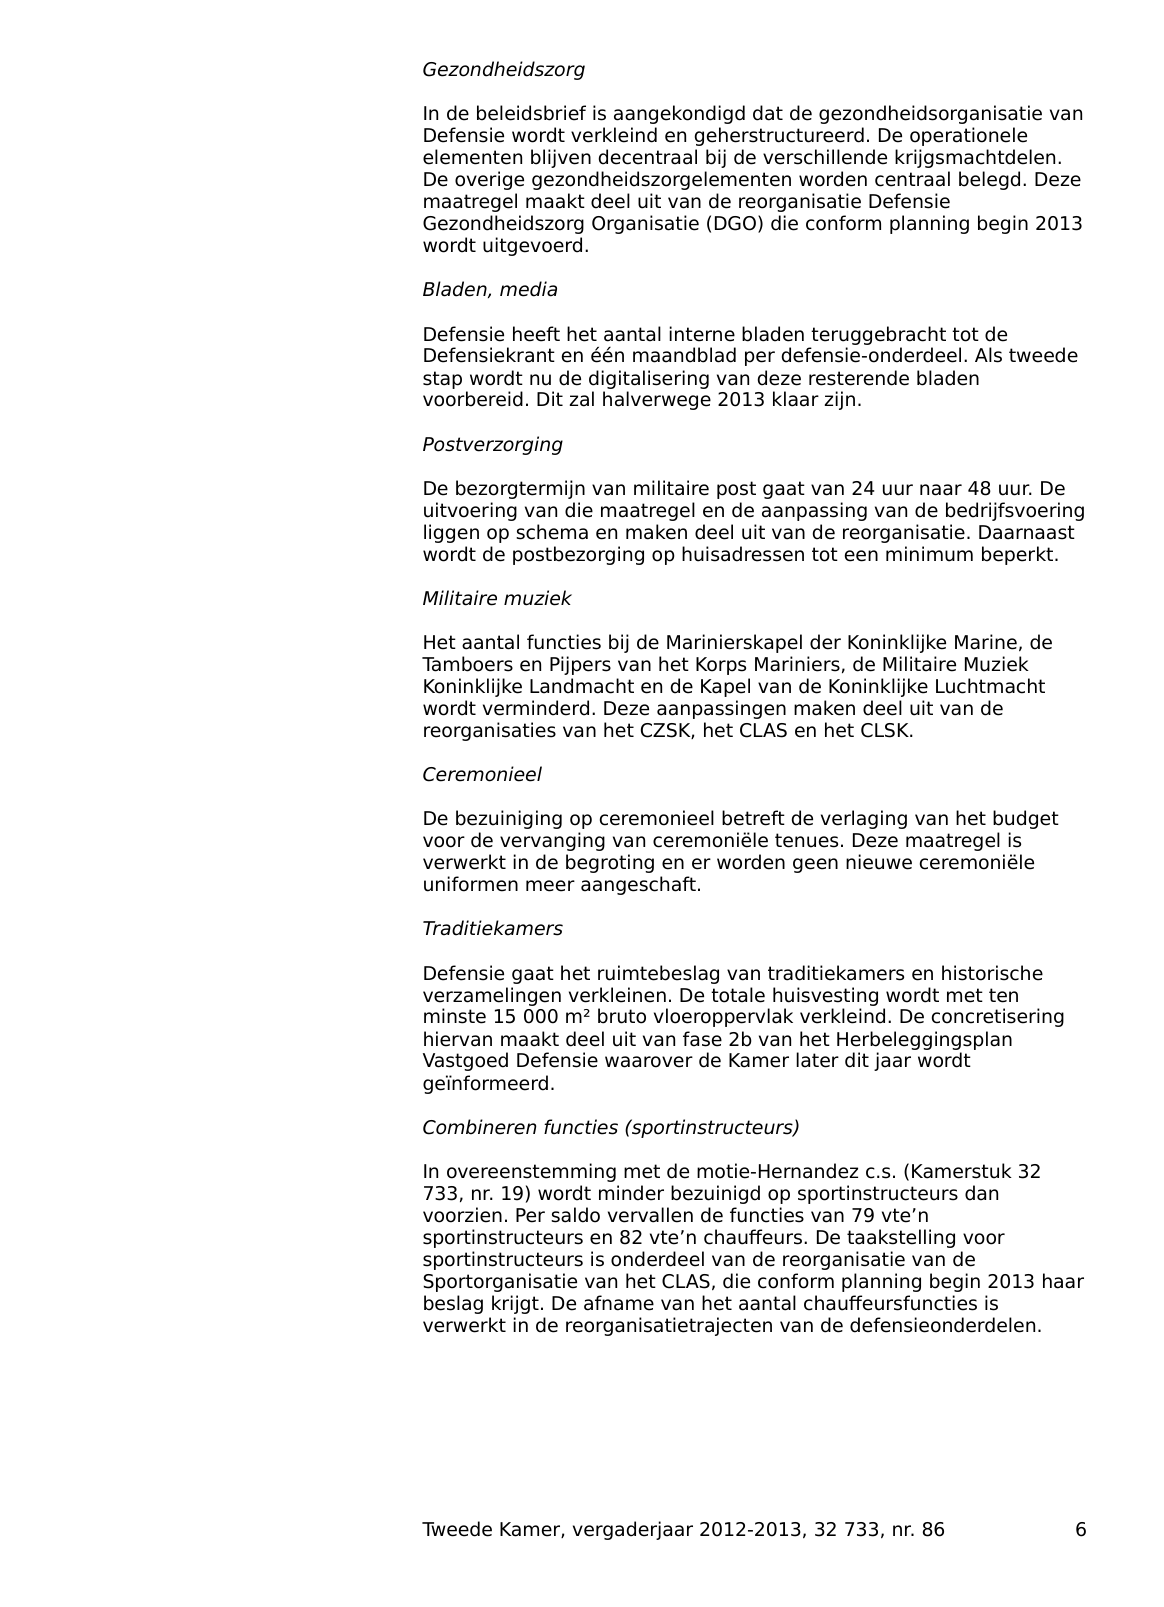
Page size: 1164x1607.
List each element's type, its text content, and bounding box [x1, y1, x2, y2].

text In de beleidsbrief is aangekondigd dat de gezondheidsorganisatie van Defensie wordt verkleind en geherstructureerd. De operationele elementen blijven decentraal bij de verschillende krijgsmachtdelen. De overige gezondheidszorgelementen worden centraal belegd. Deze maatregel maakt deel uit van de reorganisatie Defensie Gezondheidszorg Organisatie (DGO) die conform planning begin 2013 wordt uitgevoerd. [422, 103, 1087, 257]
subtitle Gezondheidszorg [422, 59, 1087, 81]
subtitle Postverzorging [422, 433, 1087, 456]
subtitle Bladen, media [422, 279, 1087, 301]
text In overeenstemming met de motie-Hernandez c.s. (Kamerstuk 32 733, nr. 19) wordt minder bezuinigd op sportinstructeurs dan voorzien. Per saldo vervallen de functies van 79 vte’n sportinstructeurs en 82 vte’n chauffeurs. De taakstelling voor sportinstructeurs is onderdeel van de reorganisatie van de Sportorganisatie van het CLAS, die conform planning begin 2013 haar beslag krijgt. De afname van het aantal chauffeursfuncties is verwerkt in de reorganisatietrajecten van de defensieonderdelen. [422, 1161, 1087, 1337]
text Het aantal functies bij de Marinierskapel der Koninklijke Marine, de Tamboers en Pijpers van het Korps Mariniers, de Militaire Muziek Koninklijke Landmacht en de Kapel van de Koninklijke Luchtmacht wordt verminderd. Deze aanpassingen maken deel uit van de reorganisaties van het CZSK, het CLAS en het CLSK. [422, 632, 1087, 742]
subtitle Militaire muziek [422, 588, 1087, 610]
text Defensie gaat het ruimtebeslag van traditiekamers en historische verzamelingen verkleinen. De totale huisvesting wordt met ten minste 15 000 m² bruto vloeroppervlak verkleind. De concretisering hiervan maakt deel uit van fase 2b van het Herbeleggingsplan Vastgoed Defensie waarover de Kamer later dit jaar wordt geïnformeerd. [422, 962, 1087, 1094]
subtitle Ceremonieel [422, 764, 1087, 786]
text Defensie heeft het aantal interne bladen teruggebracht tot de Defensiekrant en één maandblad per defensie-onderdeel. Als tweede stap wordt nu de digitalisering van deze resterende bladen voorbereid. Dit zal halverwege 2013 klaar zijn. [422, 323, 1087, 411]
text De bezorgtermijn van militaire post gaat van 24 uur naar 48 uur. De uitvoering van die maatregel en de aanpassing van de bedrijfsvoering liggen op schema en maken deel uit van de reorganisatie. Daarnaast wordt de postbezorging op huisadressen tot een minimum beperkt. [422, 478, 1087, 566]
subtitle Combineren functies (sportinstructeurs) [422, 1117, 1087, 1138]
subtitle Traditiekamers [422, 918, 1087, 940]
text De bezuiniging op ceremonieel betreft de verlaging van het budget voor de vervanging van ceremoniële tenues. Deze maatregel is verwerkt in de begroting en er worden geen nieuwe ceremoniële uniformen meer aangeschaft. [422, 808, 1087, 896]
